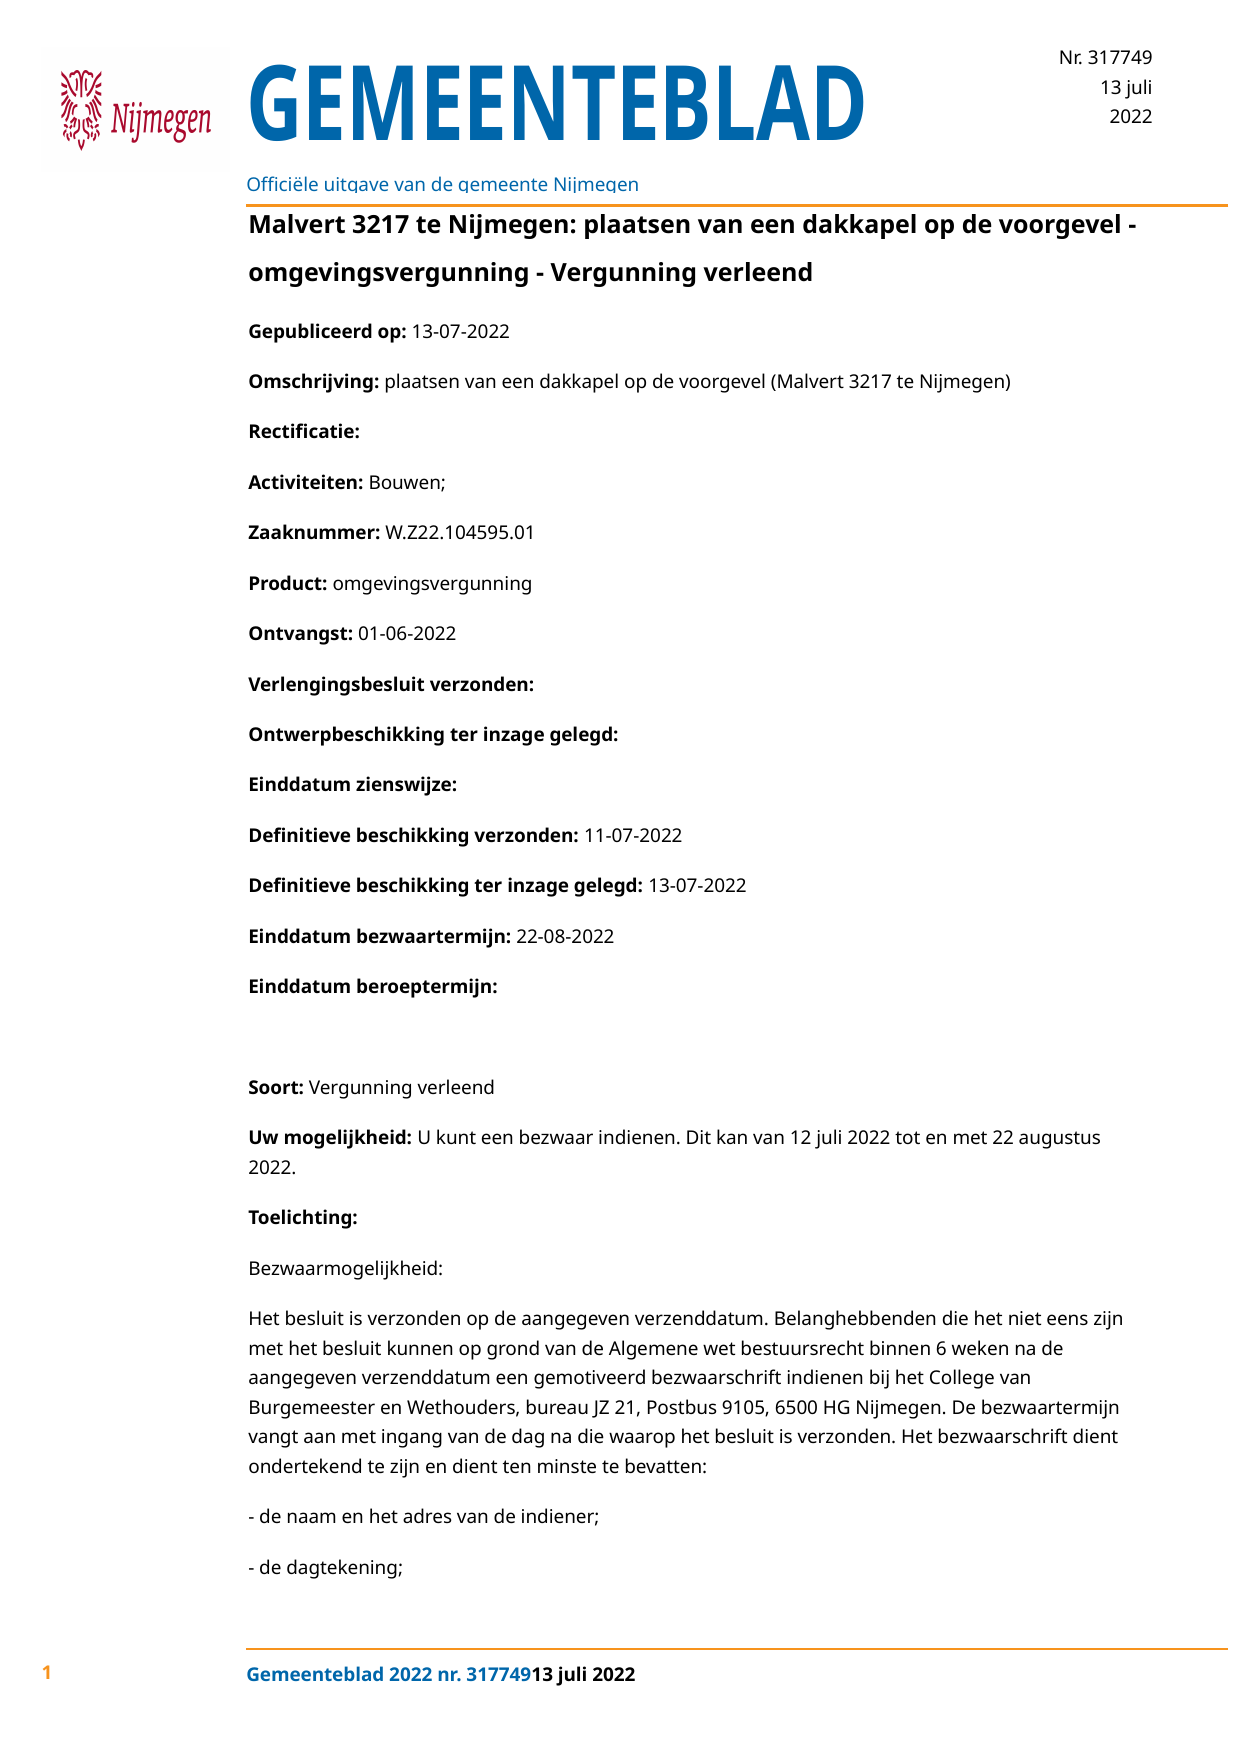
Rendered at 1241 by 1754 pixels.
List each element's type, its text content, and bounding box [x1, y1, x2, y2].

text Verlengingsbesluit verzonden: [248, 671, 1152, 697]
text Het besluit is verzonden op de aangegeven verzenddatum. Belanghebbenden die het niet eens zijn met het besluit kunnen op grond van de Algemene wet bestuursrecht binnen 6 weken na de aangegeven verzenddatum een gemotiveerd bezwaarschrift indienen bij het College van Burgemeester en Wethouders, bureau JZ 21, Postbus 9105, 6500 HG Nijmegen. De bezwaartermijn vangt aan met ingang van de dag na die waarop het besluit is verzonden. Het bezwaarschrift dient ondertekend te zijn en dient ten minste te bevatten: [248, 1305, 1152, 1479]
text Bezwaarmogelijkheid: [248, 1255, 1152, 1281]
text - de dagtekening; [248, 1554, 1152, 1580]
text Toelichting: [248, 1204, 1152, 1230]
picture [41, 47, 231, 172]
text Malvert 3217 te Nijmegen: plaatsen van een dakkapel op de voorgevel - omgevingsvergunning - Vergunning verleend [248, 207, 1152, 288]
text Activiteiten: Bouwen; [248, 469, 1152, 495]
text Einddatum beroeptermijn: [248, 973, 1152, 999]
text Zaaknummer: W.Z22.104595.01 [248, 519, 1152, 545]
text Ontvangst: 01-06-2022 [248, 620, 1152, 646]
text - de naam en het adres van de indiener; [248, 1504, 1152, 1529]
text Einddatum zienswijze: [248, 772, 1152, 797]
text Soort: Vergunning verleend [248, 1074, 1152, 1100]
text Ontwerpbeschikking ter inzage gelegd: [248, 721, 1152, 747]
text Rectificatie: [248, 419, 1152, 444]
text Definitieve beschikking ter inzage gelegd: 13-07-2022 [248, 872, 1152, 898]
text Gepubliceerd op: 13-07-2022 [248, 318, 1152, 344]
text Omschrijving: plaatsen van een dakkapel op de voorgevel (Malvert 3217 te Nijmegen) [248, 368, 1152, 394]
text Product: omgevingsvergunning [248, 570, 1152, 596]
text Einddatum bezwaartermijn: 22-08-2022 [248, 923, 1152, 949]
text Definitieve beschikking verzonden: 11-07-2022 [248, 822, 1152, 848]
text Uw mogelijkheid: U kunt een bezwaar indienen. Dit kan van 12 juli 2022 tot en met 22 augustus 2022. [248, 1124, 1152, 1180]
